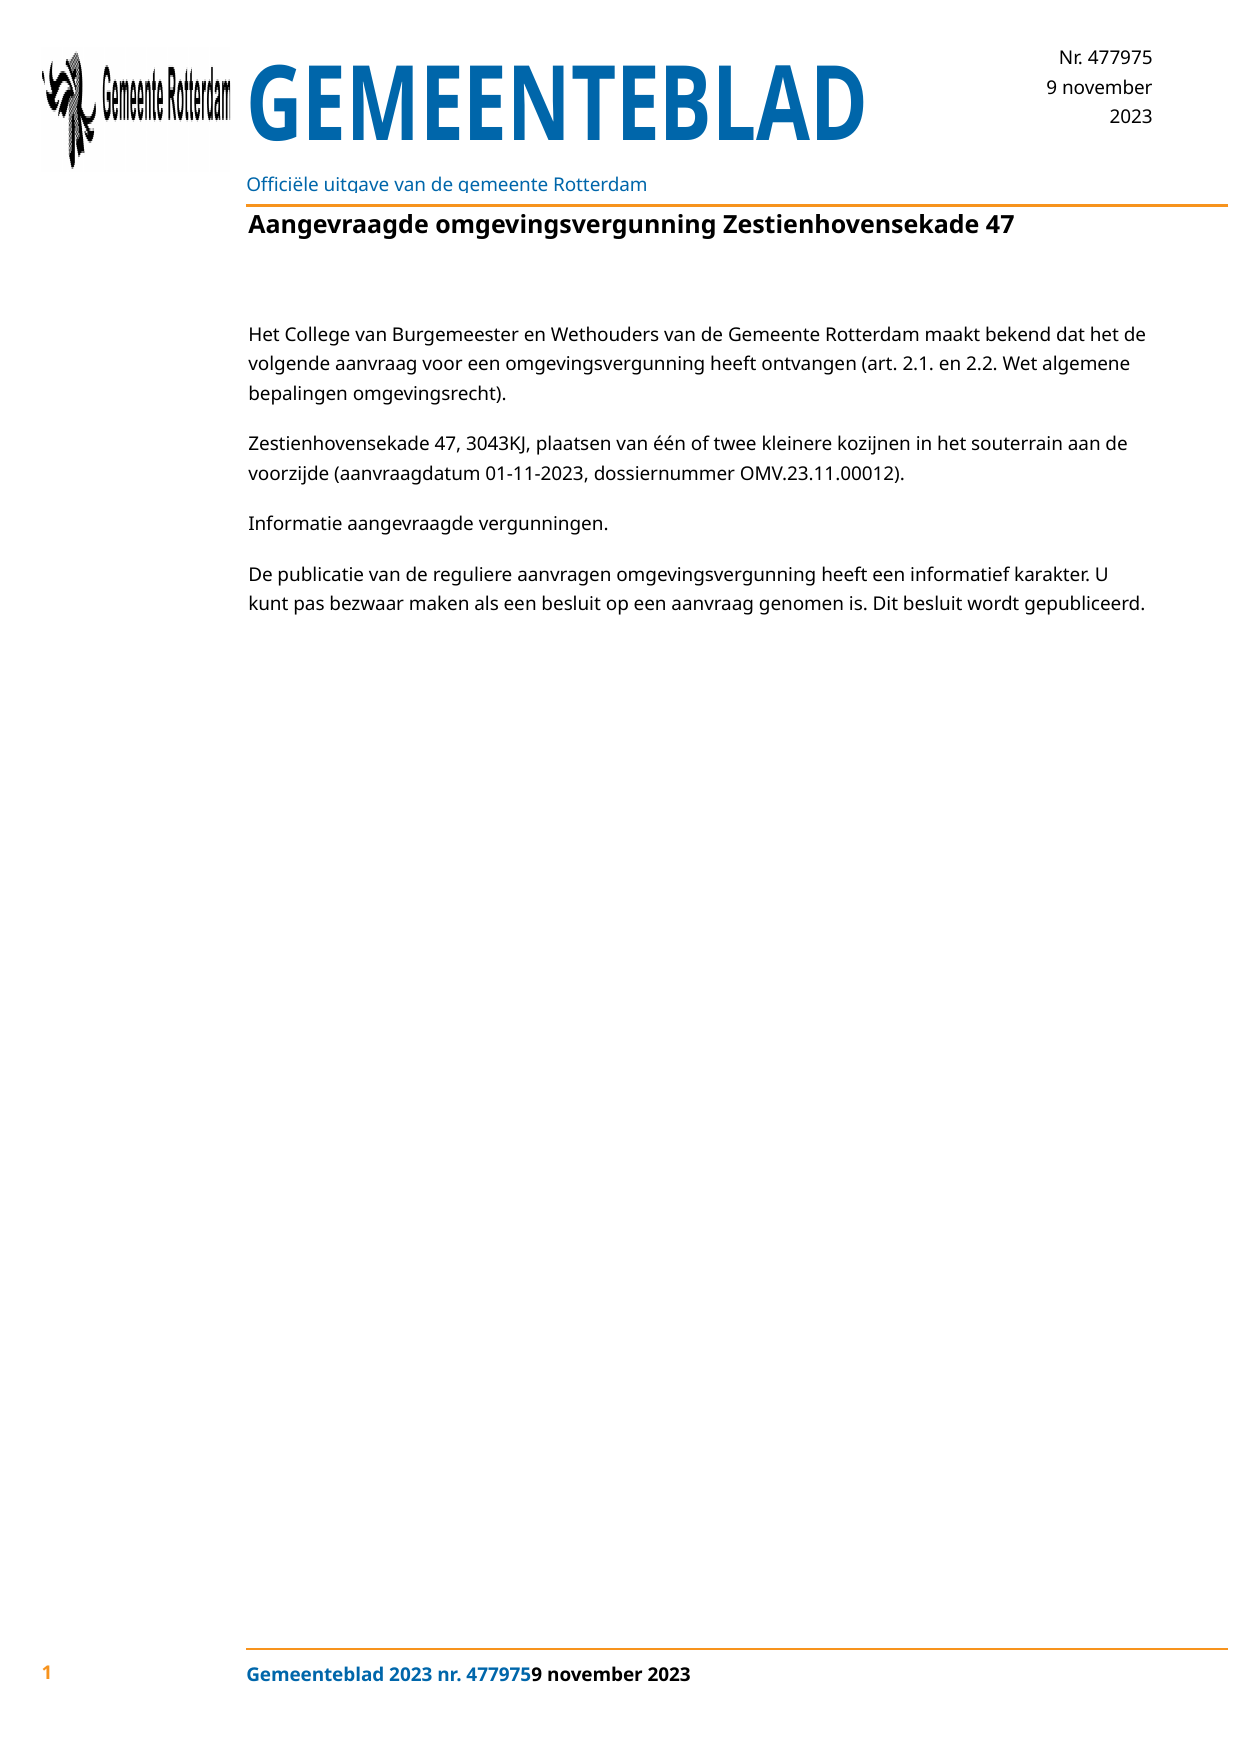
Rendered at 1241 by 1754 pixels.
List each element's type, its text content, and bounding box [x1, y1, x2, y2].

text Het College van Burgemeester en Wethouders van de Gemeente Rotterdam maakt bekend dat het de volgende aanvraag voor een omgevingsvergunning heeft ontvangen (art. 2.1. en 2.2. Wet algemene bepalingen omgevingsrecht). [248, 321, 1152, 406]
text De publicatie van de reguliere aanvragen omgevingsvergunning heeft een informatief karakter. U kunt pas bezwaar maken als een besluit op een aanvraag genomen is. Dit besluit wordt gepubliceerd. [248, 561, 1152, 616]
picture [41, 47, 231, 172]
text Aangevraagde omgevingsvergunning Zestienhovensekade 47 [248, 207, 1152, 241]
text Informatie aangevraagde vergunningen. [248, 510, 1152, 536]
text Zestienhovensekade 47, 3043KJ, plaatsen van één of twee kleinere kozijnen in het souterrain aan de voorzijde (aanvraagdatum 01-11-2023, dossiernummer OMV.23.11.00012). [248, 430, 1152, 486]
